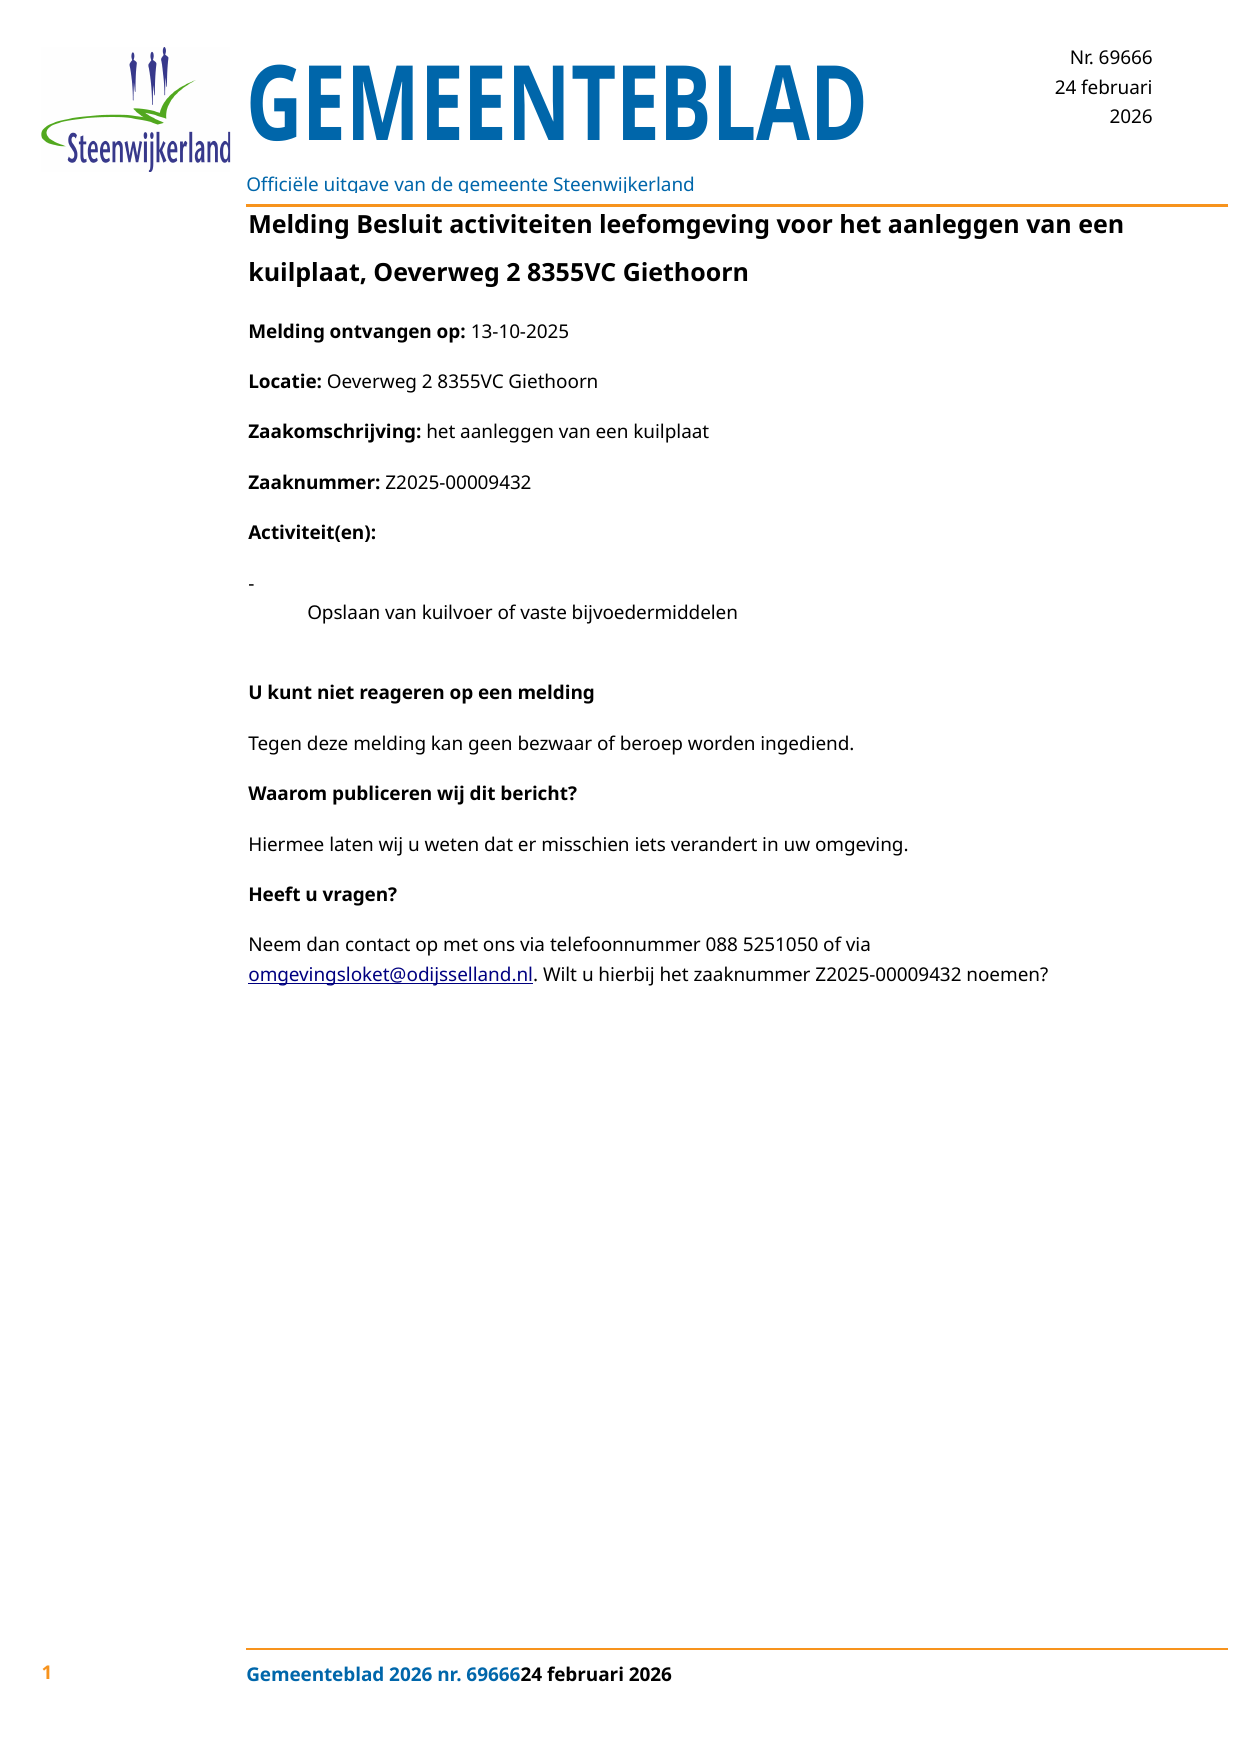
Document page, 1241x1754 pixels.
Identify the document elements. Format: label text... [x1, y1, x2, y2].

text Tegen deze melding kan geen bezwaar of beroep worden ingediend. [248, 730, 1152, 756]
text Waarom publiceren wij dit bericht? [248, 780, 1152, 806]
text Hiermee laten wij u weten dat er misschien iets verandert in uw omgeving. [248, 831, 1152, 857]
list Opslaan van kuilvoer of vaste bijvoedermiddelen [248, 599, 1152, 625]
text Locatie: Oeverweg 2 8355VC Giethoorn [248, 368, 1152, 394]
text Melding ontvangen op: 13-10-2025 [248, 318, 1152, 344]
text Zaaknummer: Z2025-00009432 [248, 469, 1152, 495]
text Melding Besluit activiteiten leefomgeving voor het aanleggen van een kuilplaat, Oeverweg 2 8355VC Giethoorn [248, 207, 1152, 288]
text Activiteit(en): [248, 519, 1152, 545]
text Zaakomschrijving: het aanleggen van een kuilplaat [248, 419, 1152, 444]
text Neem dan contact op met ons via telefoonnummer 088 5251050 of via omgevingsloket@odijsselland.nl. Wilt u hierbij het zaaknummer Z2025-00009432 noemen? [248, 932, 1152, 987]
text Heeft u vragen? [248, 881, 1152, 907]
picture [41, 47, 231, 172]
text U kunt niet reageren op een melding [248, 679, 1152, 705]
